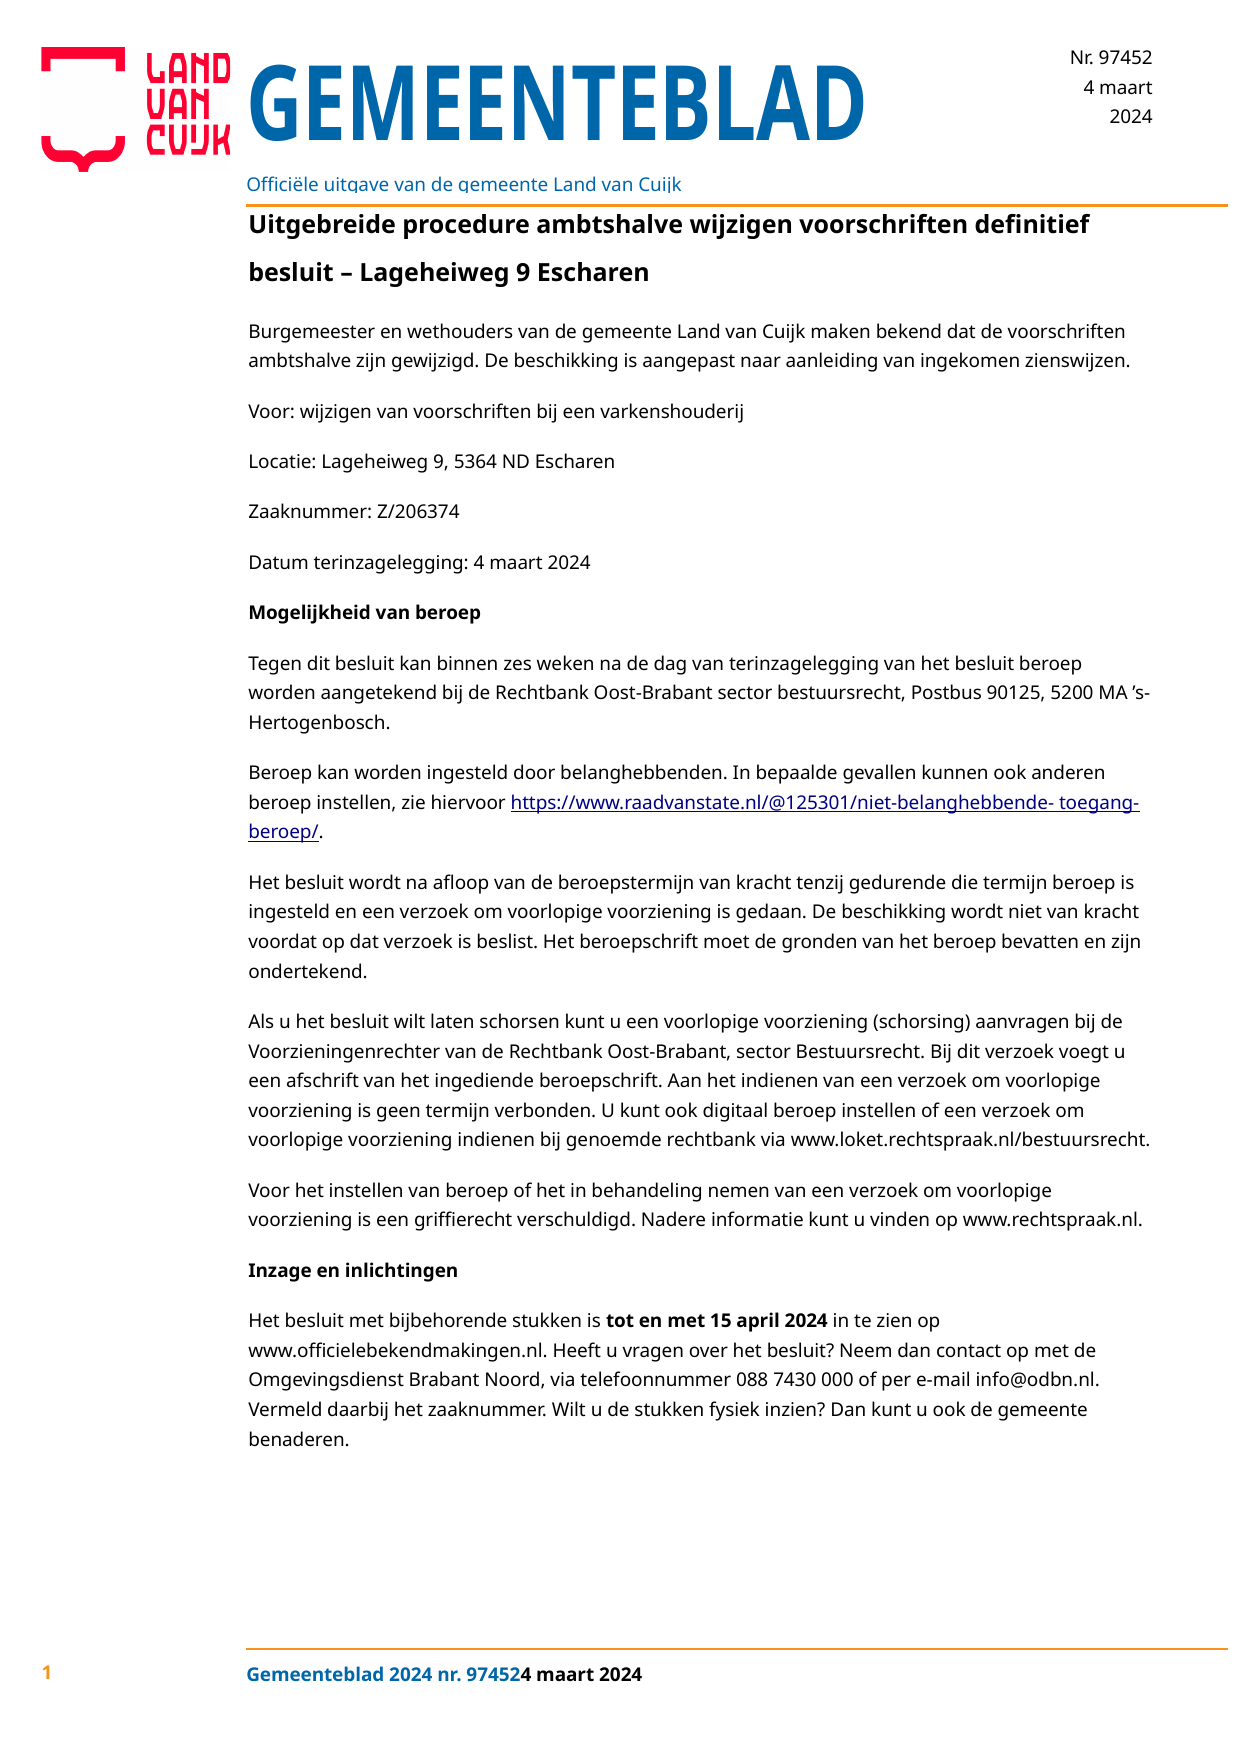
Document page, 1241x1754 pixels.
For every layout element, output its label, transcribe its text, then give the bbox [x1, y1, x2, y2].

picture [41, 47, 231, 172]
text Locatie: Lageheiweg 9, 5364 ND Escharen [248, 448, 1152, 474]
text Als u het besluit wilt laten schorsen kunt u een voorlopige voorziening (schorsing) aanvragen bij de Voorzieningenrechter van de Rechtbank Oost-Brabant, sector Bestuursrecht. Bij dit verzoek voegt u een afschrift van het ingediende beroepschrift. Aan het indienen van een verzoek om voorlopige voorziening is geen termijn verbonden. U kunt ook digitaal beroep instellen of een verzoek om voorlopige voorziening indienen bij genoemde rechtbank via www.loket.rechtspraak.nl/bestuursrecht. [248, 1008, 1152, 1152]
text Voor: wijzigen van voorschriften bij een varkenshouderij [248, 398, 1152, 424]
text Het besluit met bijbehorende stukken is tot en met 15 april 2024 in te zien op www.officielebekendmakingen.nl. Heeft u vragen over het besluit? Neem dan contact op met de Omgevingsdienst Brabant Noord, via telefoonnummer 088 7430 000 of per e-mail info@odbn.nl. Vermeld daarbij het zaaknummer. Wilt u de stukken fysiek inzien? Dan kunt u ook de gemeente benaderen. [248, 1307, 1152, 1452]
text Tegen dit besluit kan binnen zes weken na de dag van terinzagelegging van het besluit beroep worden aangetekend bij de Rechtbank Oost-Brabant sector bestuursrecht, Postbus 90125, 5200 MA ’s-Hertogenbosch. [248, 650, 1152, 735]
text Beroep kan worden ingesteld door belanghebbenden. In bepaalde gevallen kunnen ook anderen beroep instellen, zie hiervoor https://www.raadvanstate.nl/@125301/niet-belanghebbende- toegang-beroep/. [248, 759, 1152, 844]
text Mogelijkheid van beroep [248, 599, 1152, 625]
text Inzage en inlichtingen [248, 1257, 1152, 1283]
text Voor het instellen van beroep of het in behandeling nemen van een verzoek om voorlopige voorziening is een griffierecht verschuldigd. Nadere informatie kunt u vinden op www.rechtspraak.nl. [248, 1177, 1152, 1232]
text Uitgebreide procedure ambtshalve wijzigen voorschriften definitief besluit – Lageheiweg 9 Escharen [248, 207, 1152, 288]
text Datum terinzagelegging: 4 maart 2024 [248, 549, 1152, 575]
text Het besluit wordt na afloop van de beroepstermijn van kracht tenzij gedurende die termijn beroep is ingesteld en een verzoek om voorlopige voorziening is gedaan. De beschikking wordt niet van kracht voordat op dat verzoek is beslist. Het beroepschrift moet de gronden van het beroep bevatten en zijn ondertekend. [248, 869, 1152, 984]
text Burgemeester en wethouders van de gemeente Land van Cuijk maken bekend dat de voorschriften ambtshalve zijn gewijzigd. De beschikking is aangepast naar aanleiding van ingekomen zienswijzen. [248, 318, 1152, 373]
text Zaaknummer: Z/206374 [248, 499, 1152, 524]
